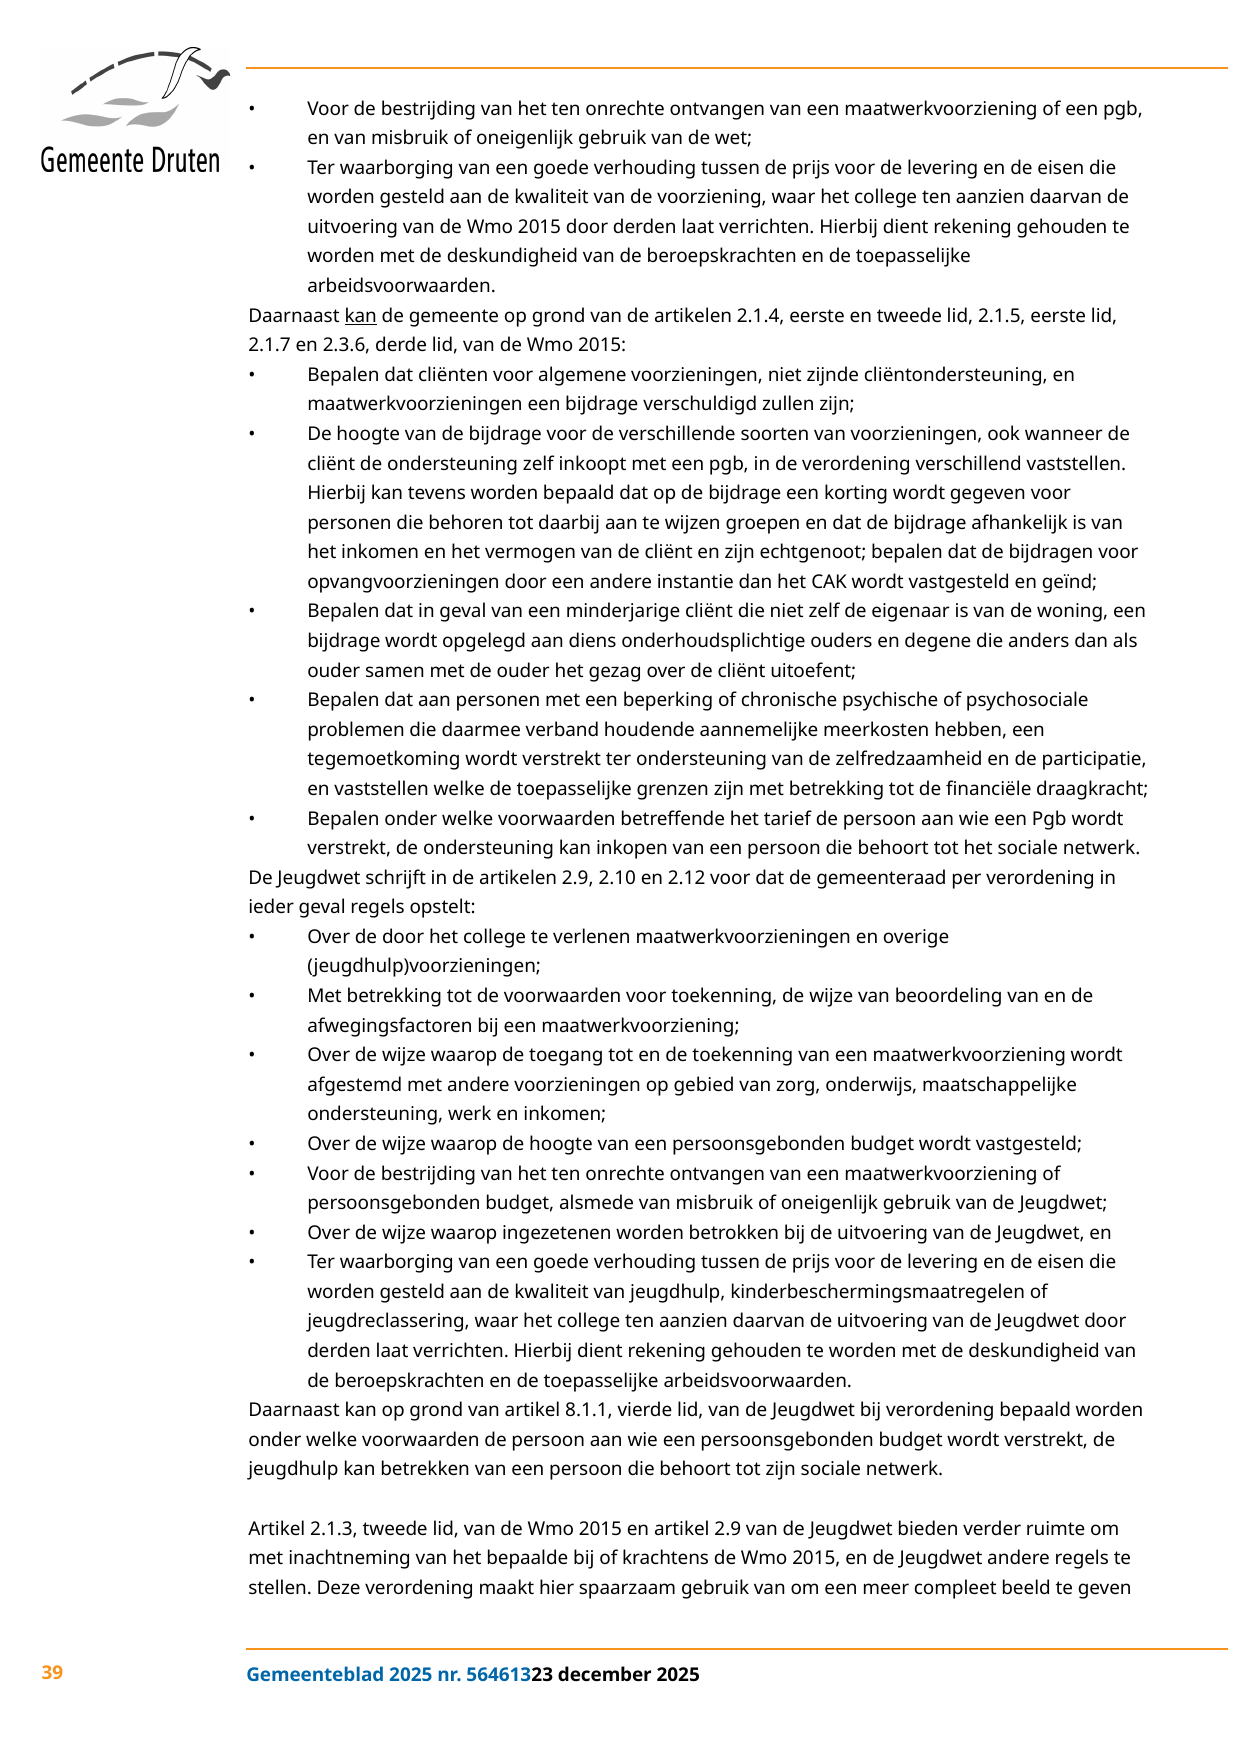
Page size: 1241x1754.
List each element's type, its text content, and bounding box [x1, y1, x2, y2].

text Daarnaast kan op grond van artikel 8.1.1, vierde lid, van de Jeugdwet bij verordening bepaald worden onder welke voorwaarden de persoon aan wie een persoonsgebonden budget wordt verstrekt, de jeugdhulp kan betrekken van een persoon die behoort tot zijn sociale netwerk. [248, 1396, 1152, 1481]
list Bepalen onder welke voorwaarden betreffende het tarief de persoon aan wie een Pgb wordt verstrekt, de ondersteuning kan inkopen van een persoon die behoort tot het sociale netwerk. [248, 805, 1152, 860]
list Over de wijze waarop ingezetenen worden betrokken bij de uitvoering van de Jeugdwet, en [248, 1219, 1152, 1245]
list De hoogte van de bijdrage voor de verschillende soorten van voorzieningen, ook wanneer de cliënt de ondersteuning zelf inkoopt met een pgb, in de verordening verschillend vaststellen. Hierbij kan tevens worden bepaald dat op de bijdrage een korting wordt gegeven voor personen die behoren tot daarbij aan te wijzen groepen en dat de bijdrage afhankelijk is van het inkomen en het vermogen van de cliënt en zijn echtgenoot; bepalen dat de bijdragen voor opvangvoorzieningen door een andere instantie dan het CAK wordt vastgesteld en geïnd; [248, 420, 1152, 594]
text Artikel 2.1.3, tweede lid, van de Wmo 2015 en artikel 2.9 van de Jeugdwet bieden verder ruimte om met inachtneming van het bepaalde bij of krachtens de Wmo 2015, en de Jeugdwet andere regels te stellen. Deze verordening maakt hier spaarzaam gebruik van om een meer compleet beeld te geven [248, 1515, 1152, 1600]
picture [41, 47, 231, 172]
list Over de wijze waarop de hoogte van een persoonsgebonden budget wordt vastgesteld; [248, 1130, 1152, 1156]
list Over de wijze waarop de toegang tot en de toekenning van een maatwerkvoorziening wordt afgestemd met andere voorzieningen op gebied van zorg, onderwijs, maatschappelijke ondersteuning, werk en inkomen; [248, 1041, 1152, 1126]
list Met betrekking tot de voorwaarden voor toekenning, de wijze van beoordeling van en de afwegingsfactoren bij een maatwerkvoorziening; [248, 982, 1152, 1038]
list Ter waarborging van een goede verhouding tussen de prijs voor de levering en de eisen die worden gesteld aan de kwaliteit van de voorziening, waar het college ten aanzien daarvan de uitvoering van de Wmo 2015 door derden laat verrichten. Hierbij dient rekening gehouden te worden met de deskundigheid van de beroepskrachten en de toepasselijke arbeidsvoorwaarden. [248, 154, 1152, 298]
list Bepalen dat cliënten voor algemene voorzieningen, niet zijnde cliëntondersteuning, en maatwerkvoorzieningen een bijdrage verschuldigd zullen zijn; [248, 361, 1152, 416]
text De Jeugdwet schrijft in de artikelen 2.9, 2.10 en 2.12 voor dat de gemeenteraad per verordening in ieder geval regels opstelt: [248, 864, 1152, 919]
list Over de door het college te verlenen maatwerkvoorzieningen en overige (jeugdhulp)voorzieningen; [248, 923, 1152, 978]
text Daarnaast kan de gemeente op grond van de artikelen 2.1.4, eerste en tweede lid, 2.1.5, eerste lid, 2.1.7 en 2.3.6, derde lid, van de Wmo 2015: [248, 302, 1152, 357]
list Voor de bestrijding van het ten onrechte ontvangen van een maatwerkvoorziening of persoonsgebonden budget, alsmede van misbruik of oneigenlijk gebruik van de Jeugdwet; [248, 1160, 1152, 1215]
list Ter waarborging van een goede verhouding tussen de prijs voor de levering en de eisen die worden gesteld aan de kwaliteit van jeugdhulp, kinderbeschermingsmaatregelen of jeugdreclassering, waar het college ten aanzien daarvan de uitvoering van de Jeugdwet door derden laat verrichten. Hierbij dient rekening gehouden te worden met de deskundigheid van de beroepskrachten en de toepasselijke arbeidsvoorwaarden. [248, 1248, 1152, 1393]
list Bepalen dat in geval van een minderjarige cliënt die niet zelf de eigenaar is van de woning, een bijdrage wordt opgelegd aan diens onderhoudsplichtige ouders en degene die anders dan als ouder samen met de ouder het gezag over de cliënt uitoefent; [248, 598, 1152, 683]
list Bepalen dat aan personen met een beperking of chronische psychische of psychosociale problemen die daarmee verband houdende aannemelijke meerkosten hebben, een tegemoetkoming wordt verstrekt ter ondersteuning van de zelfredzaamheid en de participatie, en vaststellen welke de toepasselijke grenzen zijn met betrekking tot de financiële draagkracht; [248, 686, 1152, 801]
list Voor de bestrijding van het ten onrechte ontvangen van een maatwerkvoorziening of een pgb, en van misbruik of oneigenlijk gebruik van de wet; [248, 95, 1152, 150]
